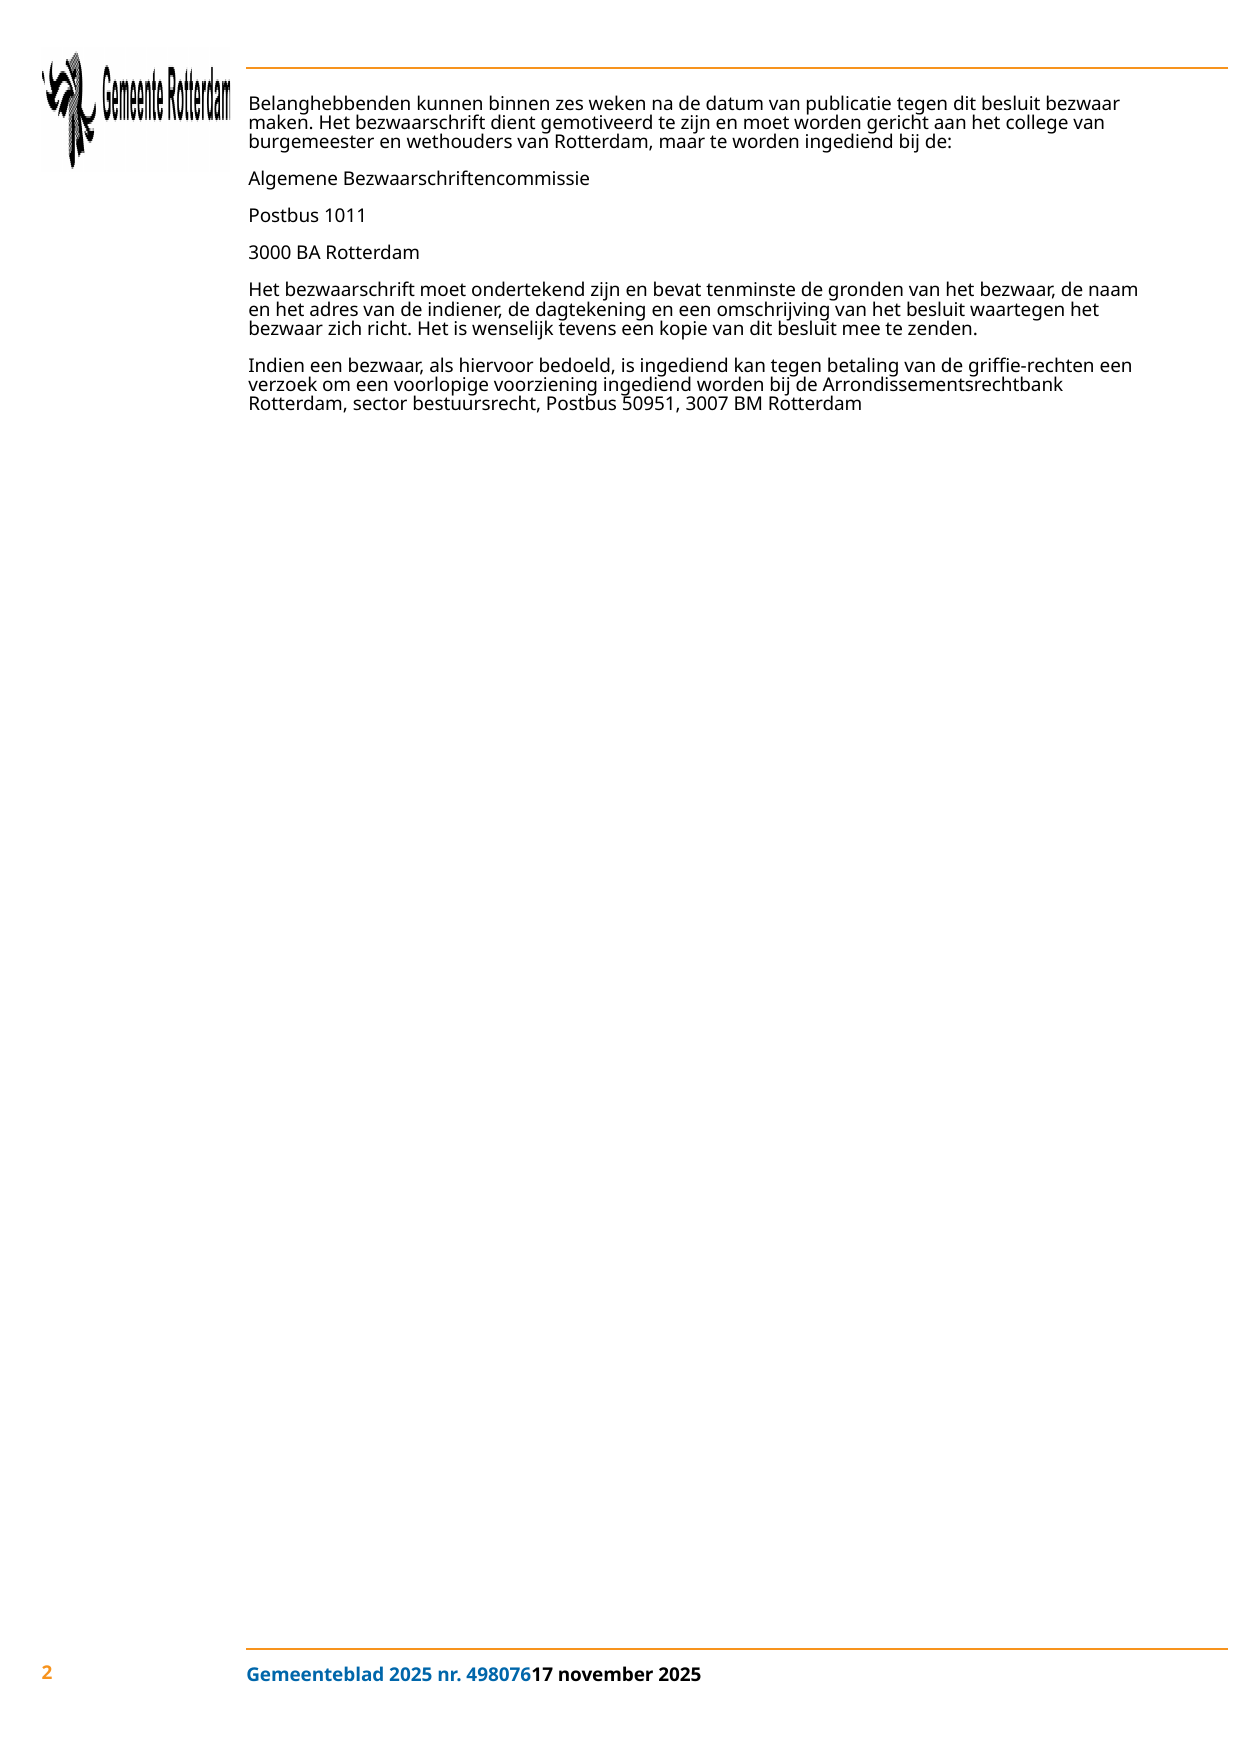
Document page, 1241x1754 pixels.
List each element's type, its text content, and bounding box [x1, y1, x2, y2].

text Indien een bezwaar, als hiervoor bedoeld, is ingediend kan tegen betaling van de griffie-rechten een verzoek om een voorlopige voorziening ingediend worden bij de Arrondissementsrechtbank Rotterdam, sector bestuursrecht, Postbus 50951, 3007 BM Rotterdam [248, 357, 1152, 415]
text Algemene Bezwaarschriftencommissie [248, 170, 1152, 190]
text 3000 BA Rotterdam [248, 244, 1152, 264]
text Het bezwaarschrift moet ondertekend zijn en bevat tenminste de gronden van het bezwaar, de naam en het adres van de indiener, de dagtekening en een omschrijving van het besluit waartegen het bezwaar zich richt. Het is wenselijk tevens een kopie van dit besluit mee te zenden. [248, 281, 1152, 339]
text Postbus 1011 [248, 207, 1152, 227]
text Belanghebbenden kunnen binnen zes weken na de datum van publicatie tegen dit besluit bezwaar maken. Het bezwaarschrift dient gemotiveerd te zijn en moet worden gericht aan het college van burgemeester en wethouders van Rotterdam, maar te worden ingediend bij de: [248, 95, 1152, 153]
picture [41, 47, 231, 172]
